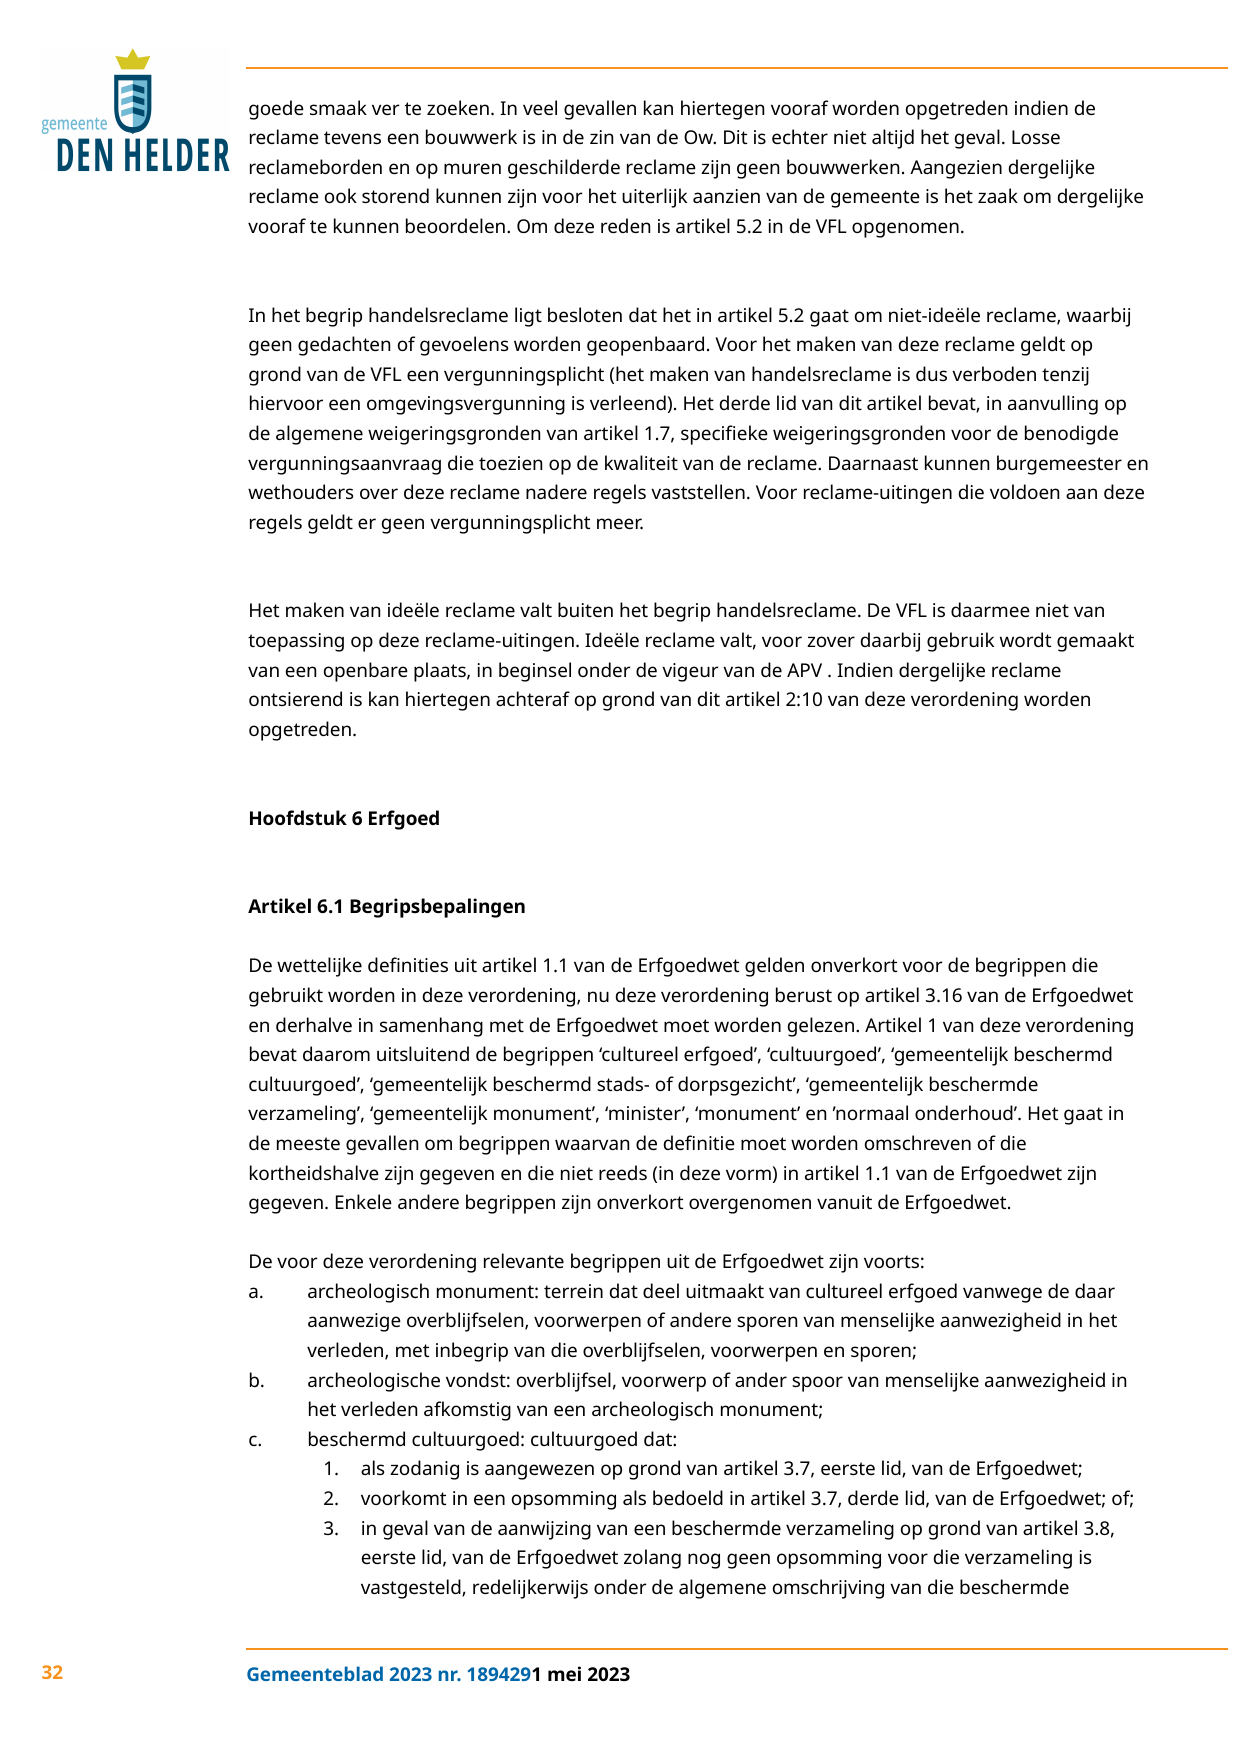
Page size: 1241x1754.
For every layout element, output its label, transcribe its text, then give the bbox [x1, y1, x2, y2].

picture [100, 154, 106, 172]
text Artikel 6.1 Begripsbepalingen [248, 893, 1152, 919]
picture [130, 157, 135, 172]
picture [63, 144, 68, 165]
list beschermd cultuurgoed: cultuurgoed dat: [248, 1426, 1152, 1452]
text In het begrip handelsreclame ligt besloten dat het in artikel 5.2 gaat om niet-ideële reclame, waarbij geen gedachten of gevoelens worden geopenbaard. Voor het maken van deze reclame geldt op grond van de VFL een vergunningsplicht (het maken van handelsreclame is dus verboden tenzij hiervoor een omgevingsvergunning is verleend). Het derde lid van dit artikel bevat, in aanvulling op de algemene weigeringsgronden van artikel 1.7, specifieke weigeringsgronden voor de benodigde vergunningsaanvraag die toezien op de kwaliteit van de reclame. Daarnaast kunnen burgemeester en wethouders over deze reclame nadere regels vaststellen. Voor reclame-uitingen die voldoen aan deze regels geldt er geen vergunningsplicht meer. [248, 302, 1152, 535]
list archeologisch monument: terrein dat deel uitmaakt van cultureel erfgoed vanwege de daar aanwezige overblijfselen, voorwerpen of andere sporen van menselijke aanwezigheid in het verleden, met inbegrip van die overblijfselen, voorwerpen en sporen; [248, 1278, 1152, 1363]
picture [220, 160, 224, 172]
text De wettelijke definities uit artikel 1.1 van de Erfgoedwet gelden onverkort voor de begrippen die gebruikt worden in deze verordening, nu deze verordening berust op artikel 3.16 van de Erfgoedwet en derhalve in samenhang met de Erfgoedwet moet worden gelezen. Artikel 1 van deze verordening bevat daarom uitsluitend de begrippen ‘cultureel erfgoed’, ‘cultuurgoed’, ‘gemeentelijk beschermd cultuurgoed’, ‘gemeentelijk beschermd stads- of dorpsgezicht’, ‘gemeentelijk beschermde verzameling’, ‘gemeentelijk monument’, ‘minister’, ‘monument’ en ’normaal onderhoud’. Het gaat in de meeste gevallen om begrippen waarvan de definitie moet worden omschreven of die kortheidshalve zijn gegeven en die niet reeds (in deze vorm) in artikel 1.1 van de Erfgoedwet zijn gegeven. Enkele andere begrippen zijn onverkort overgenomen vanuit de Erfgoedwet. [248, 953, 1152, 1215]
list archeologische vondst: overblijfsel, voorwerp of ander spoor van menselijke aanwezigheid in het verleden afkomstig van een archeologisch monument; [248, 1367, 1152, 1422]
text Hoofdstuk 6 Erfgoed [248, 805, 1152, 831]
text goede smaak ver te zoeken. In veel gevallen kan hiertegen vooraf worden opgetreden indien de reclame tevens een bouwwerk is in de zin van de Ow. Dit is echter niet altijd het geval. Losse reclameborden en op muren geschilderde reclame zijn geen bouwwerken. Aangezien dergelijke reclame ook storend kunnen zijn voor het uiterlijk aanzien van de gemeente is het zaak om dergelijke vooraf te kunnen beoordelen. Om deze reden is artikel 5.2 in de VFL opgenomen. [248, 95, 1152, 239]
text Het maken van ideële reclame valt buiten het begrip handelsreclame. De VFL is daarmee niet van toepassing op deze reclame-uitingen. Ideële reclame valt, voor zover daarbij gebruik wordt gemaakt van een openbare plaats, in beginsel onder de vigeur van de APV . Indien dergelijke reclame ontsierend is kan hiertegen achteraf op grond van dit artikel 2:10 van deze verordening worden opgetreden. [248, 598, 1152, 742]
list voorkomt in een opsomming als bedoeld in artikel 3.7, derde lid, van de Erfgoedwet; of; [323, 1485, 1152, 1511]
list in geval van de aanwijzing van een beschermde verzameling op grond van artikel 3.8, eerste lid, van de Erfgoedwet zolang nog geen opsomming voor die verzameling is vastgesteld, redelijkerwijs onder de algemene omschrijving van die beschermde [323, 1515, 1152, 1600]
picture [182, 144, 187, 165]
text De voor deze verordening relevante begrippen uit de Erfgoedwet zijn voorts: [248, 1248, 1152, 1274]
list als zodanig is aangewezen op grond van artikel 3.7, eerste lid, van de Erfgoedwet; [323, 1456, 1152, 1481]
picture [41, 47, 231, 172]
